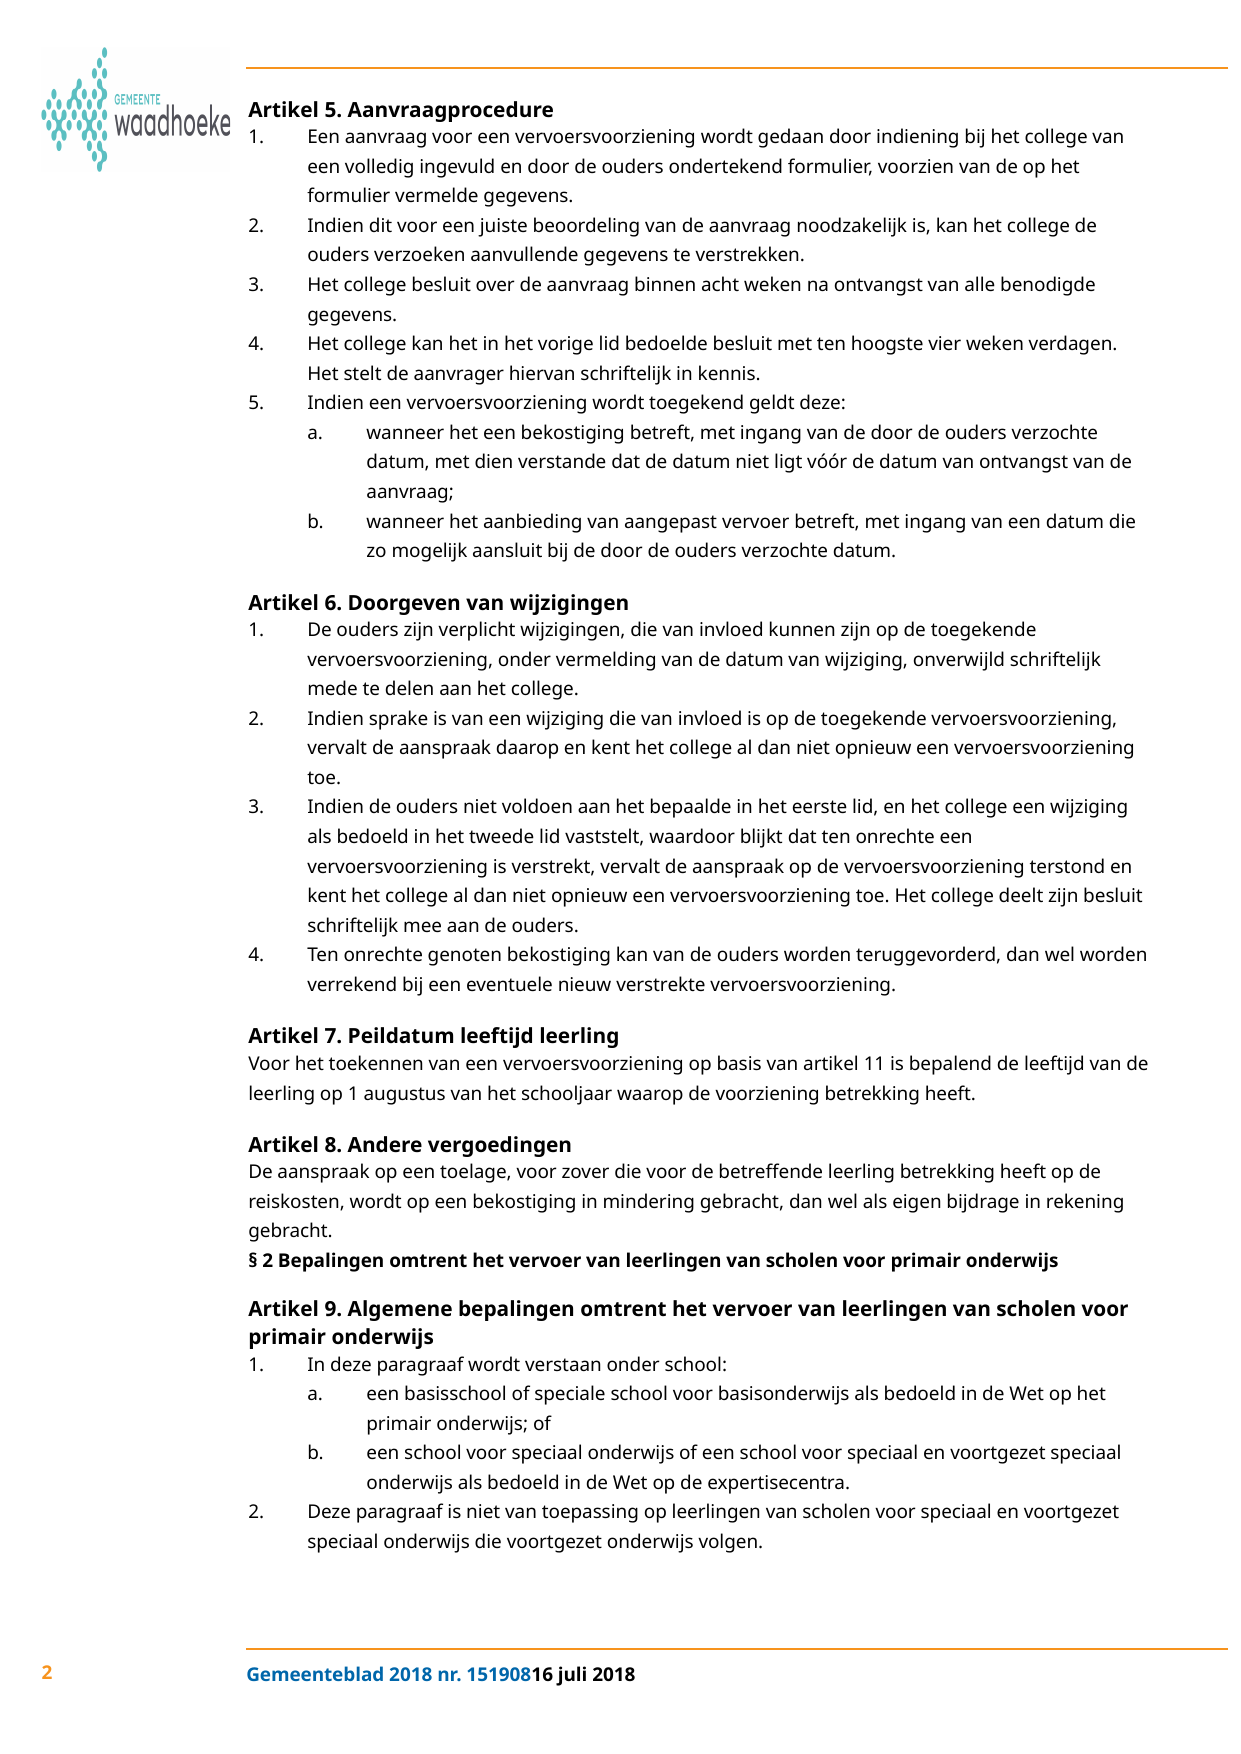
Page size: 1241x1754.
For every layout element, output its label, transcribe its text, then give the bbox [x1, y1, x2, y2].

list wanneer het aanbieding van aangepast vervoer betreft, met ingang van een datum die zo mogelijk aansluit bij de door de ouders verzochte datum. [307, 508, 1152, 563]
text Artikel 5. Aanvraagprocedure [248, 95, 1152, 123]
list Indien sprake is van een wijziging die van invloed is op de toegekende vervoersvoorziening, vervalt de aanspraak daarop en kent het college al dan niet opnieuw een vervoersvoorziening toe. [248, 705, 1152, 790]
list Indien dit voor een juiste beoordeling van de aanvraag noodzakelijk is, kan het college de ouders verzoeken aanvullende gegevens te verstrekken. [248, 212, 1152, 267]
list Een aanvraag voor een vervoersvoorziening wordt gedaan door indiening bij het college van een volledig ingevuld en door de ouders ondertekend formulier, voorzien van de op het formulier vermelde gegevens. [248, 123, 1152, 208]
list Het college kan het in het vorige lid bedoelde besluit met ten hoogste vier weken verdagen. Het stelt de aanvrager hiervan schriftelijk in kennis. [248, 330, 1152, 386]
list In deze paragraaf wordt verstaan onder school: [248, 1351, 1152, 1376]
text Voor het toekennen van een vervoersvoorziening op basis van artikel 11 is bepalend de leeftijd van de leerling op 1 augustus van het schooljaar waarop de voorziening betrekking heeft. [248, 1050, 1152, 1105]
picture [41, 47, 231, 172]
list Indien een vervoersvoorziening wordt toegekend geldt deze: [248, 389, 1152, 415]
list De ouders zijn verplicht wijzigingen, die van invloed kunnen zijn op de toegekende vervoersvoorziening, onder vermelding van de datum van wijziging, onverwijld schriftelijk mede te delen aan het college. [248, 616, 1152, 701]
text Artikel 6. Doorgeven van wijzigingen [248, 588, 1152, 616]
list een school voor speciaal onderwijs of een school voor speciaal en voortgezet speciaal onderwijs als bedoeld in de Wet op de expertisecentra. [307, 1439, 1152, 1495]
text De aanspraak op een toelage, voor zover die voor de betreffende leerling betrekking heeft op de reiskosten, wordt op een bekostiging in mindering gebracht, dan wel als eigen bijdrage in rekening gebracht. [248, 1158, 1152, 1243]
list Het college besluit over de aanvraag binnen acht weken na ontvangst van alle benodigde gegevens. [248, 271, 1152, 326]
text Artikel 7. Peildatum leeftijd leerling [248, 1022, 1152, 1050]
text Artikel 8. Andere vergoedingen [248, 1130, 1152, 1158]
list Indien de ouders niet voldoen aan het bepaalde in het eerste lid, en het college een wijziging als bedoeld in het tweede lid vaststelt, waardoor blijkt dat ten onrechte een vervoersvoorziening is verstrekt, vervalt de aanspraak op de vervoersvoorziening terstond en kent het college al dan niet opnieuw een vervoersvoorziening toe. Het college deelt zijn besluit schriftelijk mee aan de ouders. [248, 794, 1152, 938]
list een basisschool of speciale school voor basisonderwijs als bedoeld in de Wet op het primair onderwijs; of [307, 1380, 1152, 1436]
list Ten onrechte genoten bekostiging kan van de ouders worden teruggevorderd, dan wel worden verrekend bij een eventuele nieuw verstrekte vervoersvoorziening. [248, 942, 1152, 997]
text § 2 Bepalingen omtrent het vervoer van leerlingen van scholen voor primair onderwijs [248, 1247, 1152, 1273]
text Artikel 9. Algemene bepalingen omtrent het vervoer van leerlingen van scholen voor primair onderwijs [248, 1294, 1152, 1351]
list Deze paragraaf is niet van toepassing op leerlingen van scholen voor speciaal en voortgezet speciaal onderwijs die voortgezet onderwijs volgen. [248, 1499, 1152, 1554]
list wanneer het een bekostiging betreft, met ingang van de door de ouders verzochte datum, met dien verstande dat de datum niet ligt vóór de datum van ontvangst van de aanvraag; [307, 419, 1152, 504]
